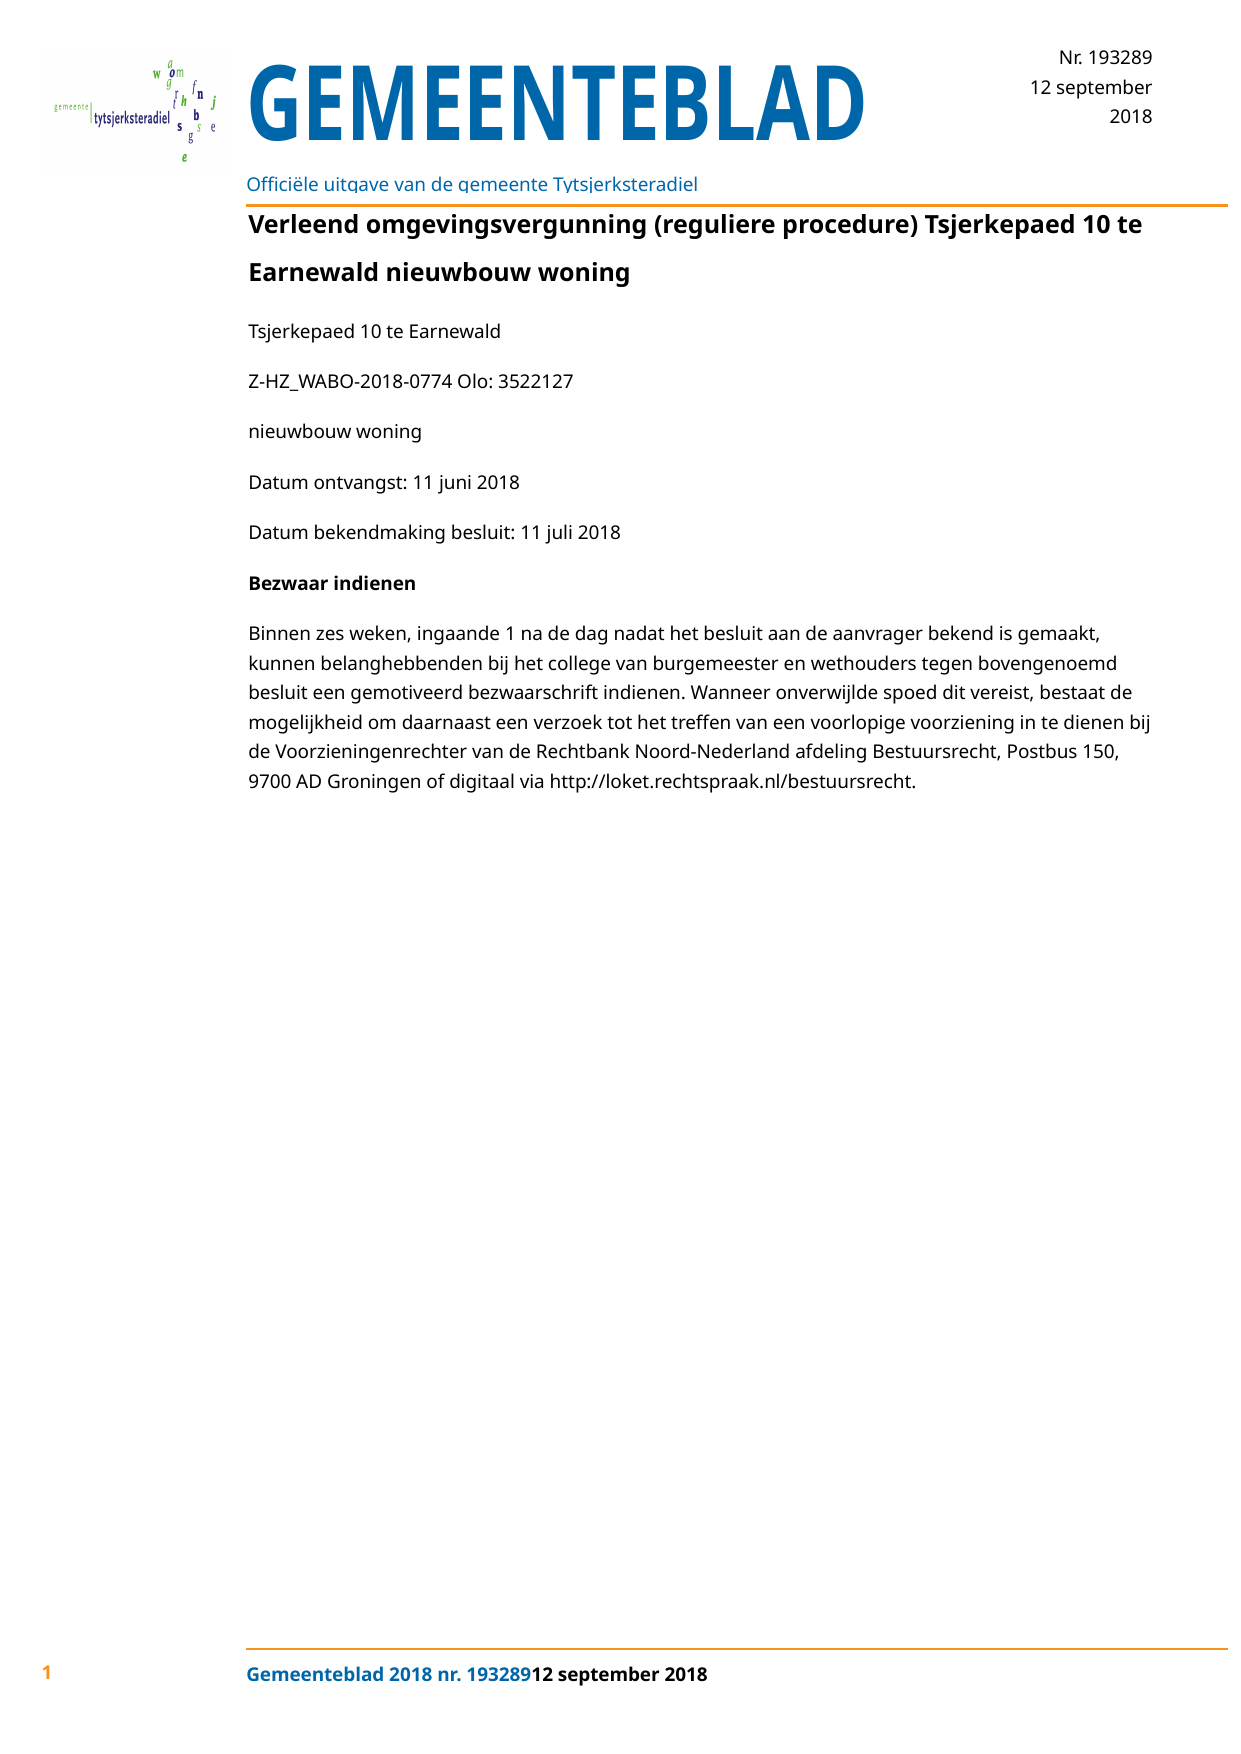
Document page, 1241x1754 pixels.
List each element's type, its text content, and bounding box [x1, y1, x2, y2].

text Bezwaar indienen [248, 570, 1152, 596]
text Binnen zes weken, ingaande 1 na de dag nadat het besluit aan de aanvrager bekend is gemaakt, kunnen belanghebbenden bij het college van burgemeester en wethouders tegen bovengenoemd besluit een gemotiveerd bezwaarschrift indienen. Wanneer onverwijlde spoed dit vereist, bestaat de mogelijkheid om daarnaast een verzoek tot het treffen van een voorlopige voorziening in te dienen bij de Voorzieningenrechter van de Rechtbank Noord-Nederland afdeling Bestuursrecht, Postbus 150, 9700 AD Groningen of digitaal via http://loket.rechtspraak.nl/bestuursrecht. [248, 620, 1152, 794]
text nieuwbouw woning [248, 419, 1152, 444]
text Z-HZ_WABO-2018-0774 Olo: 3522127 [248, 368, 1152, 394]
picture [41, 47, 231, 172]
text Datum bekendmaking besluit: 11 juli 2018 [248, 519, 1152, 545]
text Tsjerkepaed 10 te Earnewald [248, 318, 1152, 344]
text Verleend omgevingsvergunning (reguliere procedure) Tsjerkepaed 10 te Earnewald nieuwbouw woning [248, 207, 1152, 288]
text Datum ontvangst: 11 juni 2018 [248, 469, 1152, 495]
